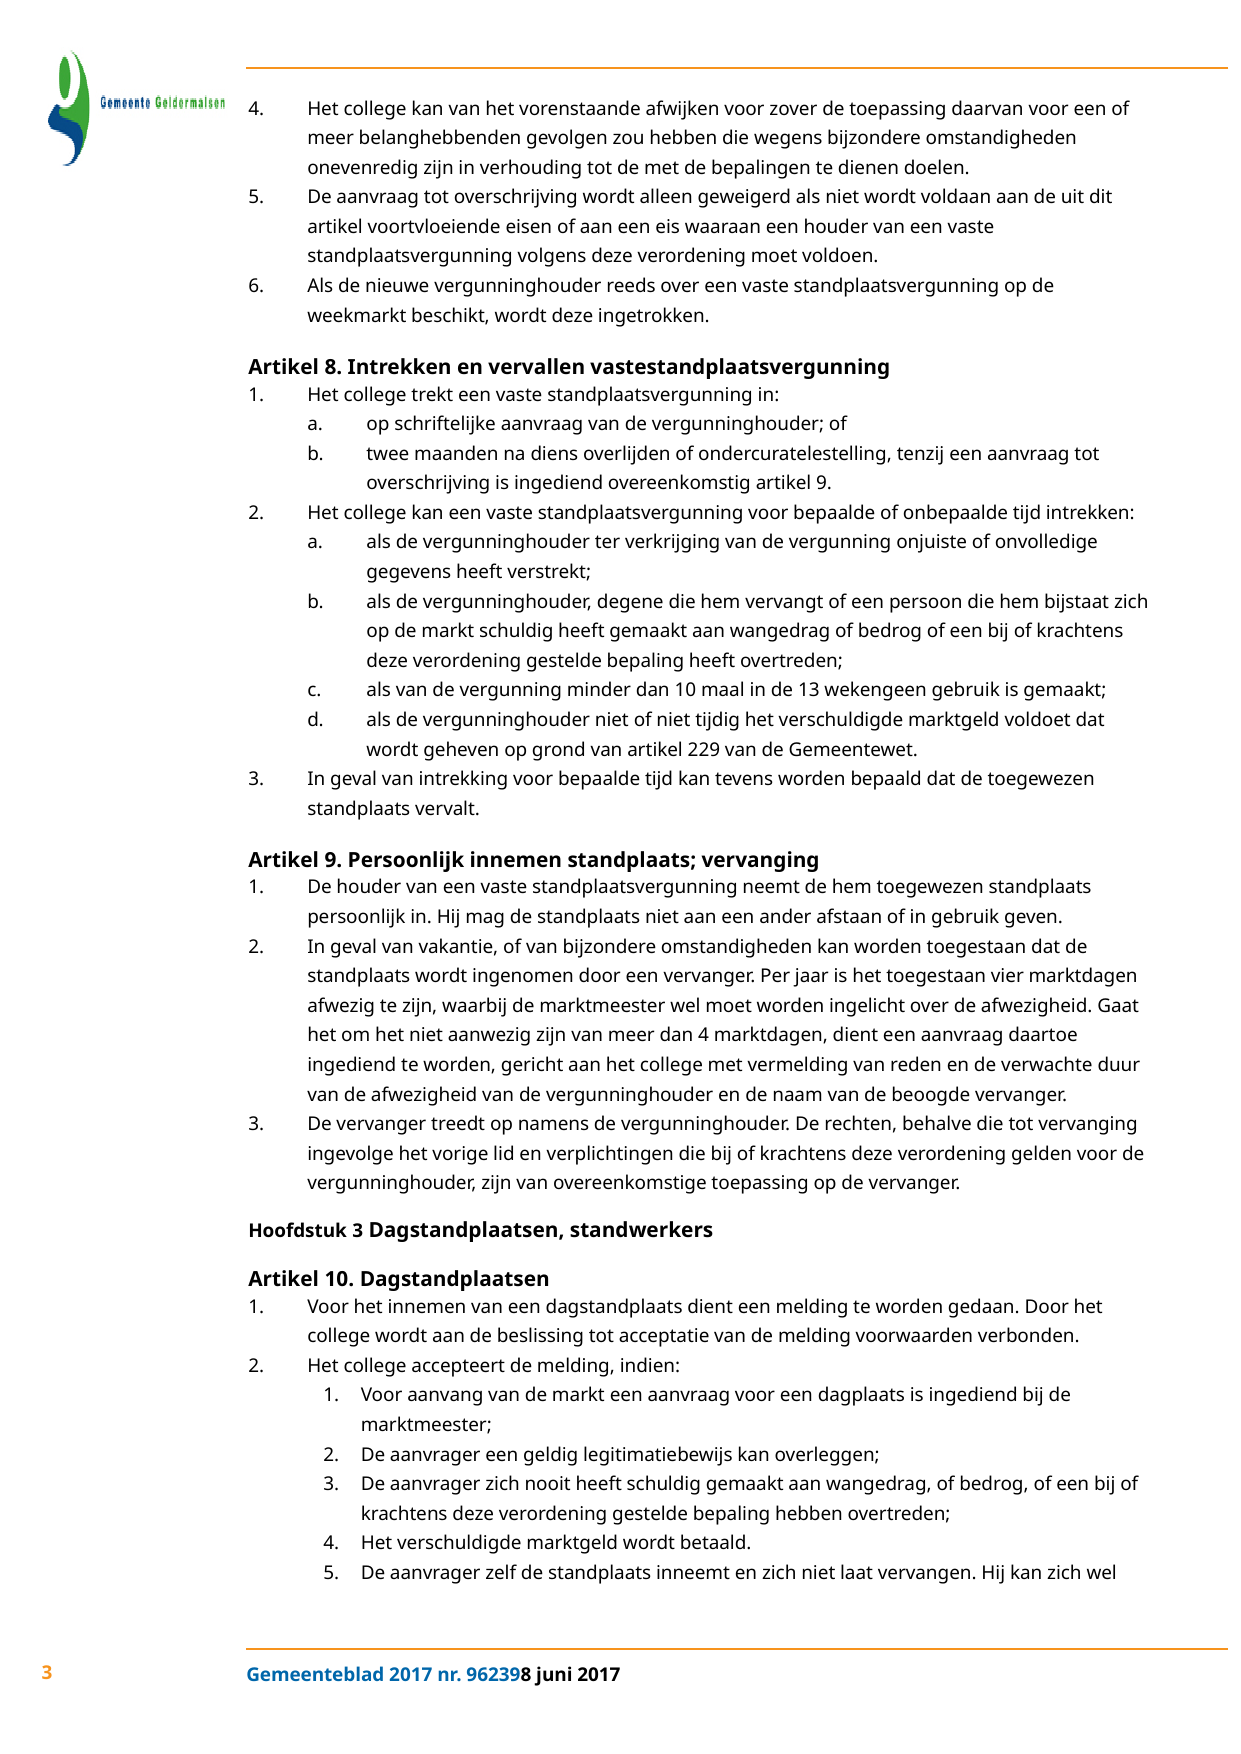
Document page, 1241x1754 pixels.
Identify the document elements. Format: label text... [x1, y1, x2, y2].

text Hoofdstuk 3 Dagstandplaatsen, standwerkers [248, 1215, 1152, 1244]
list De vervanger treedt op namens de vergunninghouder. De rechten, behalve die tot vervanging ingevolge het vorige lid en verplichtingen die bij of krachtens deze verordening gelden voor de vergunninghouder, zijn van overeenkomstige toepassing op de vervanger. [248, 1110, 1152, 1195]
text Artikel 10. Dagstandplaatsen [248, 1264, 1152, 1293]
list Voor aanvang van de markt een aanvraag voor een dagplaats is ingediend bij de marktmeester; [323, 1382, 1152, 1437]
list Het verschuldigde marktgeld wordt betaald. [323, 1529, 1152, 1555]
list Het college kan van het vorenstaande afwijken voor zover de toepassing daarvan voor een of meer belanghebbenden gevolgen zou hebben die wegens bijzondere omstandigheden onevenredig zijn in verhouding tot de met de bepalingen te dienen doelen. [248, 95, 1152, 180]
text Artikel 8. Intrekken en vervallen vastestandplaatsvergunning [248, 352, 1152, 381]
list als de vergunninghouder ter verkrijging van de vergunning onjuiste of onvolledige gegevens heeft verstrekt; [307, 529, 1152, 584]
list als de vergunninghouder, degene die hem vervangt of een persoon die hem bijstaat zich op de markt schuldig heeft gemaakt aan wangedrag of bedrog of een bij of krachtens deze verordening gestelde bepaling heeft overtreden; [307, 588, 1152, 673]
list Als de nieuwe vergunninghouder reeds over een vaste standplaatsvergunning op de weekmarkt beschikt, wordt deze ingetrokken. [248, 272, 1152, 328]
list op schriftelijke aanvraag van de vergunninghouder; of [307, 410, 1152, 436]
list als van de vergunning minder dan 10 maal in de 13 wekengeen gebruik is gemaakt; [307, 677, 1152, 702]
list De aanvrager zich nooit heeft schuldig gemaakt aan wangedrag, of bedrog, of een bij of krachtens deze verordening gestelde bepaling hebben overtreden; [323, 1470, 1152, 1526]
list Voor het innemen van een dagstandplaats dient een melding te worden gedaan. Door het college wordt aan de beslissing tot acceptatie van de melding voorwaarden verbonden. [248, 1293, 1152, 1348]
list twee maanden na diens overlijden of ondercuratelestelling, tenzij een aanvraag tot overschrijving is ingediend overeenkomstig artikel 9. [307, 440, 1152, 495]
list De houder van een vaste standplaatsvergunning neemt de hem toegewezen standplaats persoonlijk in. Hij mag de standplaats niet aan een ander afstaan of in gebruik geven. [248, 874, 1152, 929]
list De aanvraag tot overschrijving wordt alleen geweigerd als niet wordt voldaan aan de uit dit artikel voortvloeiende eisen of aan een eis waaraan een houder van een vaste standplaatsvergunning volgens deze verordening moet voldoen. [248, 183, 1152, 268]
list In geval van intrekking voor bepaalde tijd kan tevens worden bepaald dat de toegewezen standplaats vervalt. [248, 765, 1152, 821]
list De aanvrager zelf de standplaats inneemt en zich niet laat vervangen. Hij kan zich wel [323, 1559, 1152, 1585]
list In geval van vakantie, of van bijzondere omstandigheden kan worden toegestaan dat de standplaats wordt ingenomen door een vervanger. Per jaar is het toegestaan vier marktdagen afwezig te zijn, waarbij de marktmeester wel moet worden ingelicht over de afwezigheid. Gaat het om het niet aanwezig zijn van meer dan 4 marktdagen, dient een aanvraag daartoe ingediend te worden, gericht aan het college met vermelding van reden en de verwachte duur van de afwezigheid van de vergunninghouder en de naam van de beoogde vervanger. [248, 933, 1152, 1107]
list Het college accepteert de melding, indien: [248, 1352, 1152, 1378]
picture [41, 47, 231, 172]
list Het college trekt een vaste standplaatsvergunning in: [248, 381, 1152, 406]
list Het college kan een vaste standplaatsvergunning voor bepaalde of onbepaalde tijd intrekken: [248, 499, 1152, 525]
list De aanvrager een geldig legitimatiebewijs kan overleggen; [323, 1441, 1152, 1467]
list als de vergunninghouder niet of niet tijdig het verschuldigde marktgeld voldoet dat wordt geheven op grond van artikel 229 van de Gemeentewet. [307, 706, 1152, 761]
text Artikel 9. Persoonlijk innemen standplaats; vervanging [248, 845, 1152, 874]
